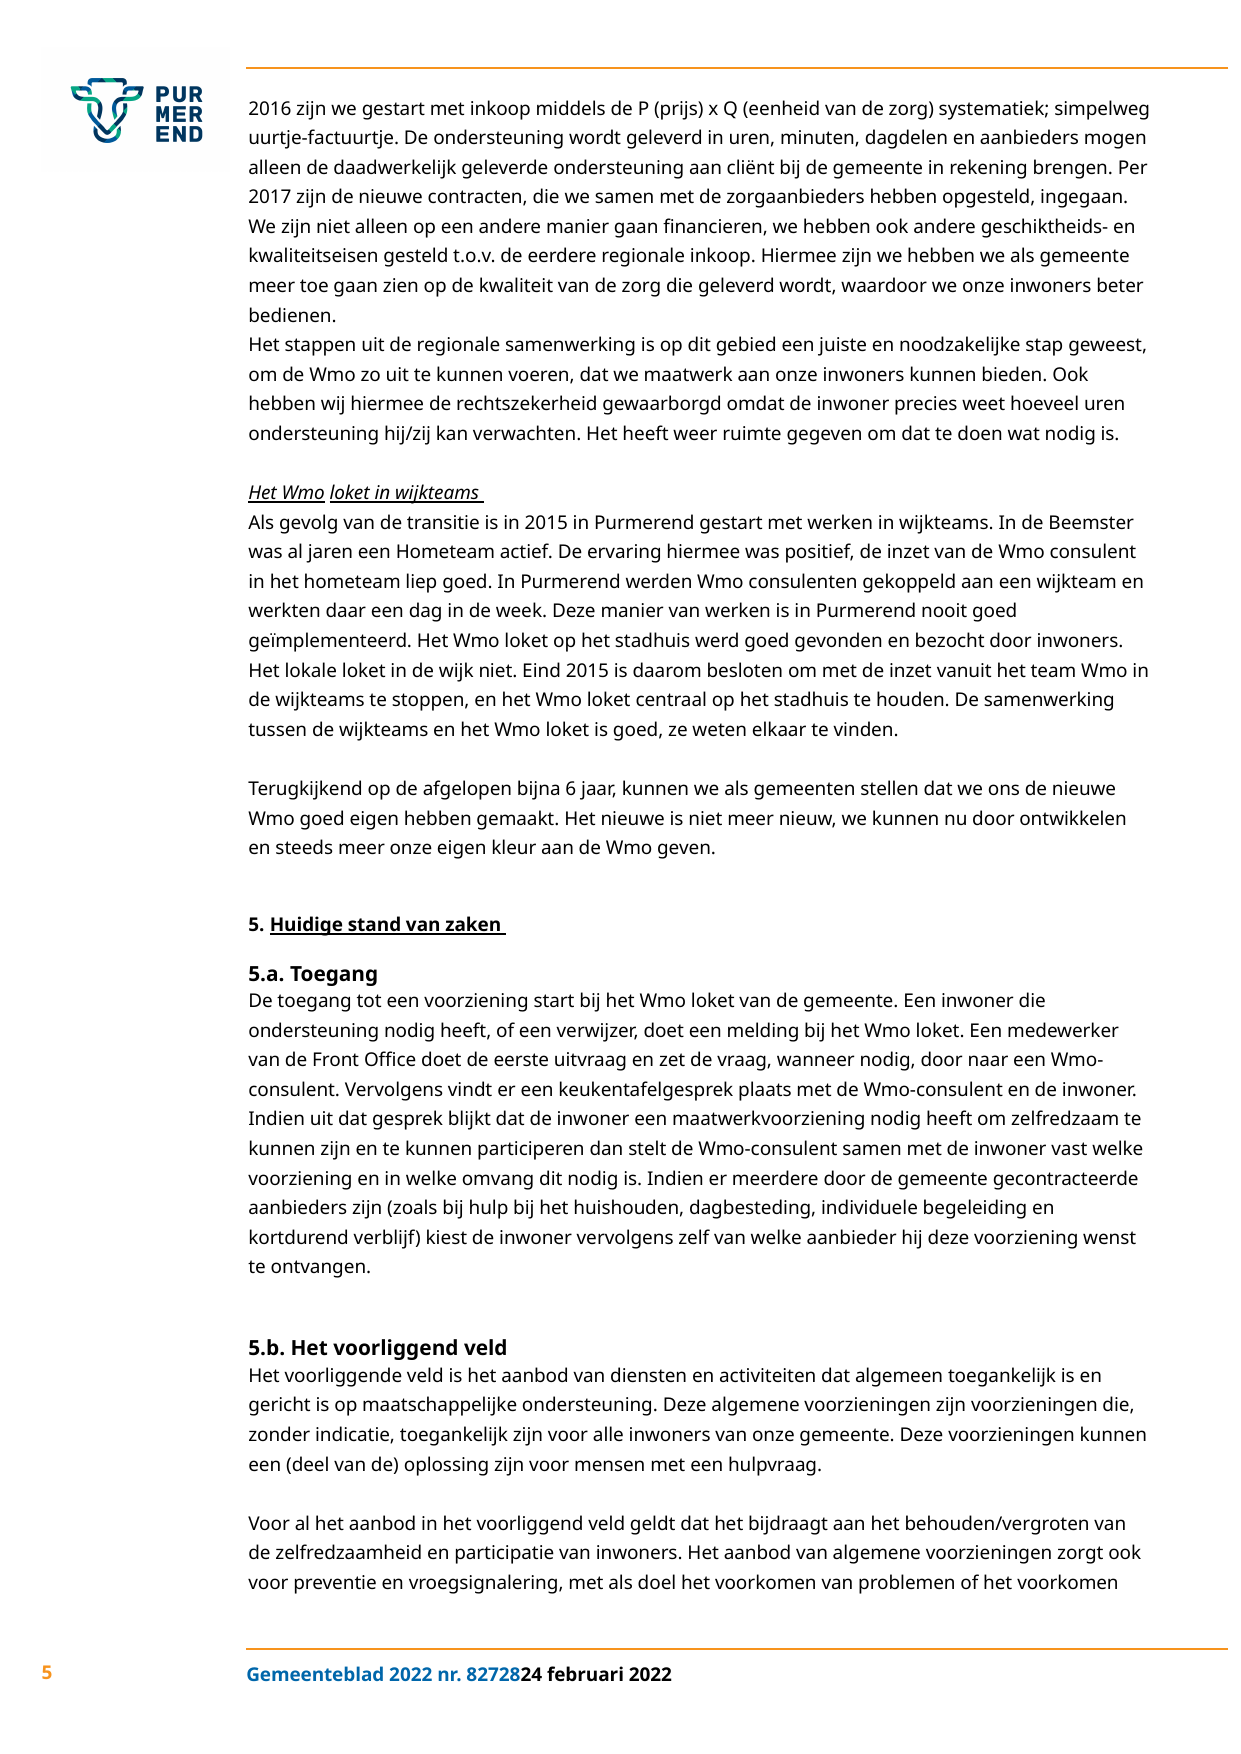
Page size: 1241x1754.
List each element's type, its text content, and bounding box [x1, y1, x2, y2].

text Voor al het aanbod in het voorliggend veld geldt dat het bijdraagt aan het behouden/vergroten van de zelfredzaamheid en participatie van inwoners. Het aanbod van algemene voorzieningen zorgt ook voor preventie en vroegsignalering, met als doel het voorkomen van problemen of het voorkomen [248, 1510, 1152, 1595]
text Het voorliggende veld is het aanbod van diensten en activiteiten dat algemeen toegankelijk is en gericht is op maatschappelijke ondersteuning. Deze algemene voorzieningen zijn voorzieningen die, zonder indicatie, toegankelijk zijn voor alle inwoners van onze gemeente. Deze voorzieningen kunnen een (deel van de) oplossing zijn voor mensen met een hulpvraag. [248, 1362, 1152, 1476]
text 5.a. Toegang [248, 959, 1152, 987]
text 2016 zijn we gestart met inkoop middels de P (prijs) x Q (eenheid van de zorg) systematiek; simpelweg uurtje-factuurtje. De ondersteuning wordt geleverd in uren, minuten, dagdelen en aanbieders mogen alleen de daadwerkelijk geleverde ondersteuning aan cliënt bij de gemeente in rekening brengen. Per 2017 zijn de nieuwe contracten, die we samen met de zorgaanbieders hebben opgesteld, ingegaan. We zijn niet alleen op een andere manier gaan financieren, we hebben ook andere geschiktheids- en kwaliteitseisen gesteld t.o.v. de eerdere regionale inkoop. Hiermee zijn we hebben we als gemeente meer toe gaan zien op de kwaliteit van de zorg die geleverd wordt, waardoor we onze inwoners beter bedienen. [248, 95, 1152, 328]
text Terugkijkend op de afgelopen bijna 6 jaar, kunnen we als gemeenten stellen dat we ons de nieuwe Wmo goed eigen hebben gemaakt. Het nieuwe is niet meer nieuw, we kunnen nu door ontwikkelen en steeds meer onze eigen kleur aan de Wmo geven. [248, 775, 1152, 860]
text 5.b. Het voorliggend veld [248, 1333, 1152, 1362]
text Het stappen uit de regionale samenwerking is op dit gebied een juiste en noodzakelijke stap geweest, om de Wmo zo uit te kunnen voeren, dat we maatwerk aan onze inwoners kunnen bieden. Ook hebben wij hiermee de rechtszekerheid gewaarborgd omdat de inwoner precies weet hoeveel uren ondersteuning hij/zij kan verwachten. Het heeft weer ruimte gegeven om dat te doen wat nodig is. [248, 331, 1152, 446]
text De toegang tot een voorziening start bij het Wmo loket van de gemeente. Een inwoner die ondersteuning nodig heeft, of een verwijzer, doet een melding bij het Wmo loket. Een medewerker van de Front Office doet de eerste uitvraag en zet de vraag, wanneer nodig, door naar een Wmo-consulent. Vervolgens vindt er een keukentafelgesprek plaats met de Wmo-consulent en de inwoner. Indien uit dat gesprek blijkt dat de inwoner een maatwerkvoorziening nodig heeft om zelfredzaam te kunnen zijn en te kunnen participeren dan stelt de Wmo-consulent samen met de inwoner vast welke voorziening en in welke omvang dit nodig is. Indien er meerdere door de gemeente gecontracteerde aanbieders zijn (zoals bij hulp bij het huishouden, dagbesteding, individuele begeleiding en kortdurend verblijf) kiest de inwoner vervolgens zelf van welke aanbieder hij deze voorziening wenst te ontvangen. [248, 987, 1152, 1279]
picture [41, 47, 231, 172]
text Als gevolg van de transitie is in 2015 in Purmerend gestart met werken in wijkteams. In de Beemster was al jaren een Hometeam actief. De ervaring hiermee was positief, de inzet van de Wmo consulent in het hometeam liep goed. In Purmerend werden Wmo consulenten gekoppeld aan een wijkteam en werkten daar een dag in de week. Deze manier van werken is in Purmerend nooit goed geïmplementeerd. Het Wmo loket op het stadhuis werd goed gevonden en bezocht door inwoners. Het lokale loket in de wijk niet. Eind 2015 is daarom besloten om met de inzet vanuit het team Wmo in de wijkteams te stoppen, en het Wmo loket centraal op het stadhuis te houden. De samenwerking tussen de wijkteams en het Wmo loket is goed, ze weten elkaar te vinden. [248, 509, 1152, 742]
text 5. Huidige stand van zaken [248, 909, 1152, 938]
text Het Wmo loket in wijkteams [248, 479, 1152, 505]
